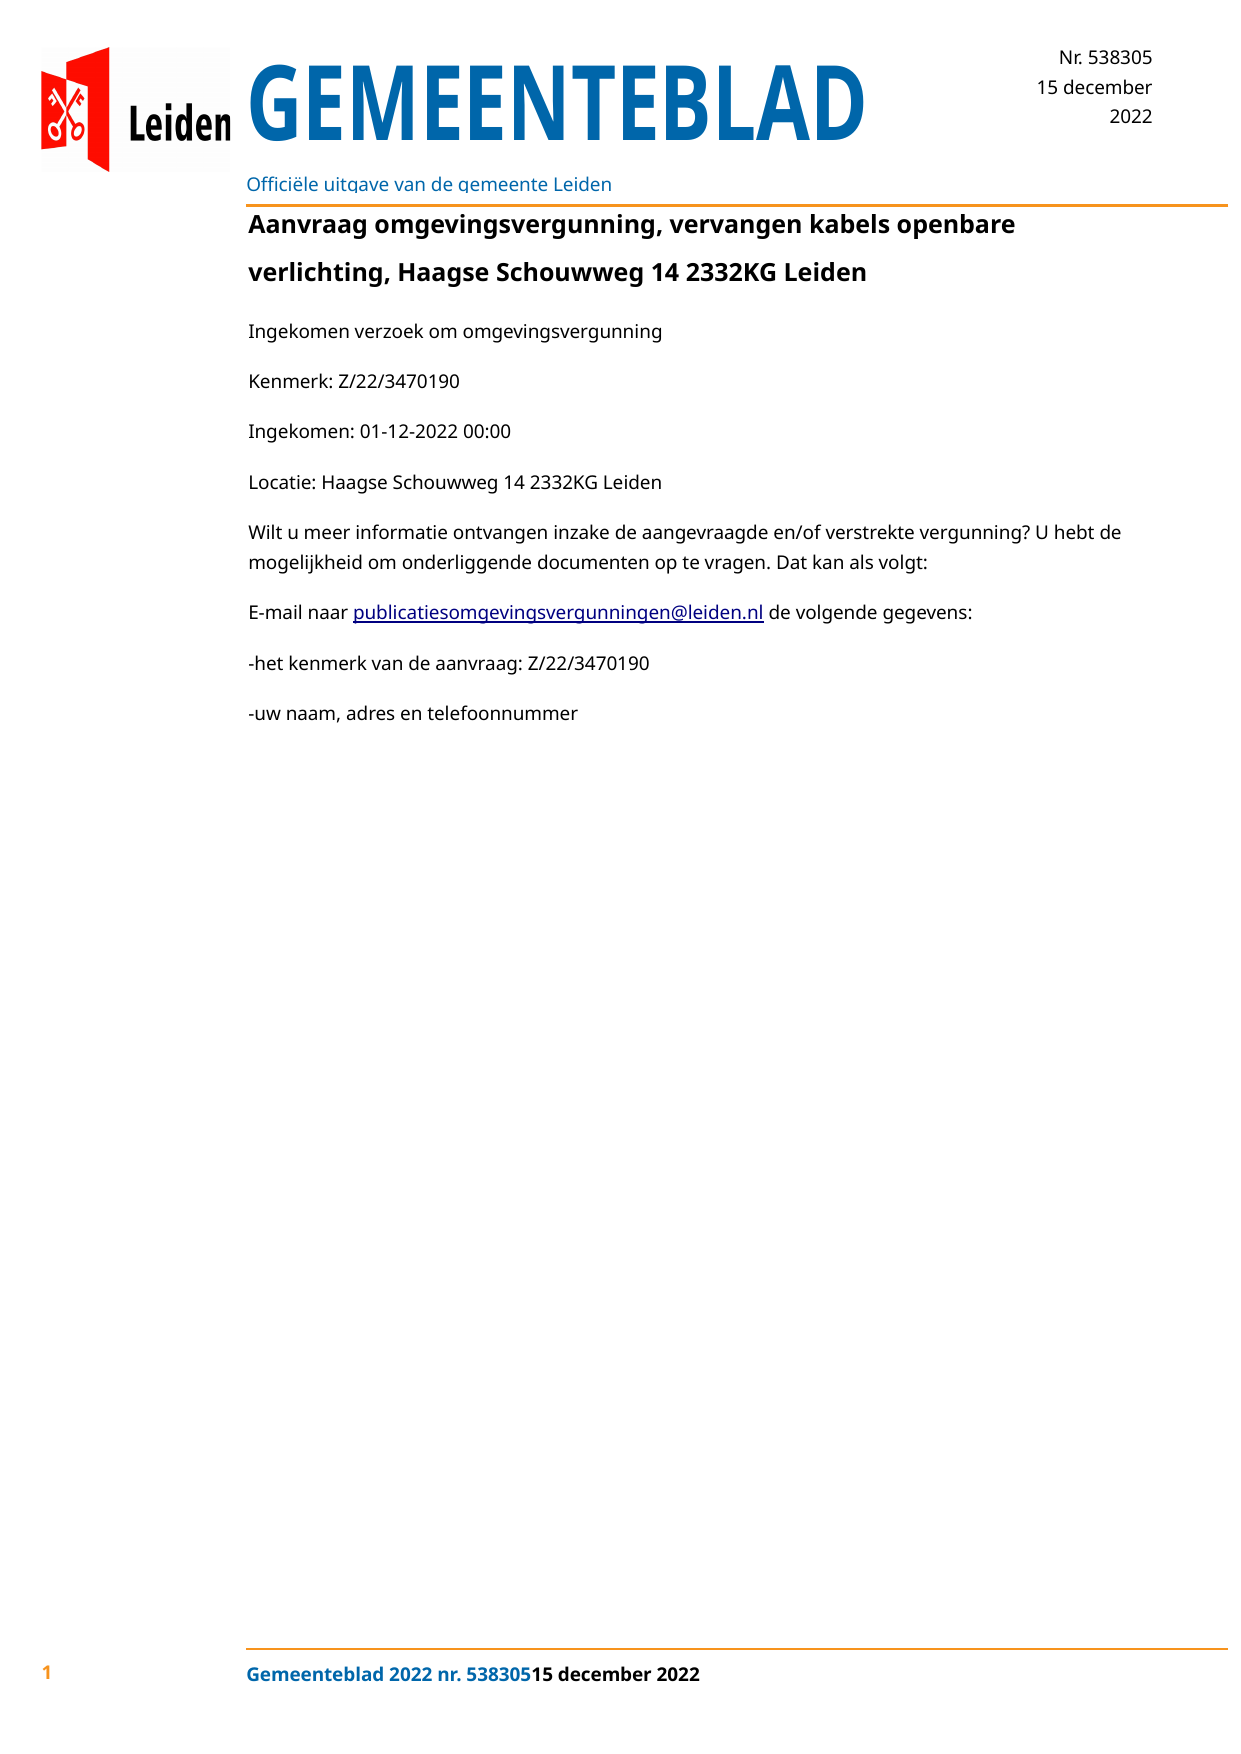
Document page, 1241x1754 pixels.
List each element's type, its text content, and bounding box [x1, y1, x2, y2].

text Locatie: Haagse Schouwweg 14 2332KG Leiden [248, 469, 1152, 495]
text Kenmerk: Z/22/3470190 [248, 368, 1152, 394]
picture [41, 47, 231, 172]
text Wilt u meer informatie ontvangen inzake de aangevraagde en/of verstrekte vergunning? U hebt de mogelijkheid om onderliggende documenten op te vragen. Dat kan als volgt: [248, 519, 1152, 575]
text Ingekomen verzoek om omgevingsvergunning [248, 318, 1152, 344]
text Ingekomen: 01-12-2022 00:00 [248, 419, 1152, 444]
text E-mail naar publicatiesomgevingsvergunningen@leiden.nl de volgende gegevens: [248, 599, 1152, 625]
text Aanvraag omgevingsvergunning, vervangen kabels openbare verlichting, Haagse Schouwweg 14 2332KG Leiden [248, 207, 1152, 288]
text -uw naam, adres en telefoonnummer [248, 700, 1152, 726]
text -het kenmerk van de aanvraag: Z/22/3470190 [248, 650, 1152, 676]
